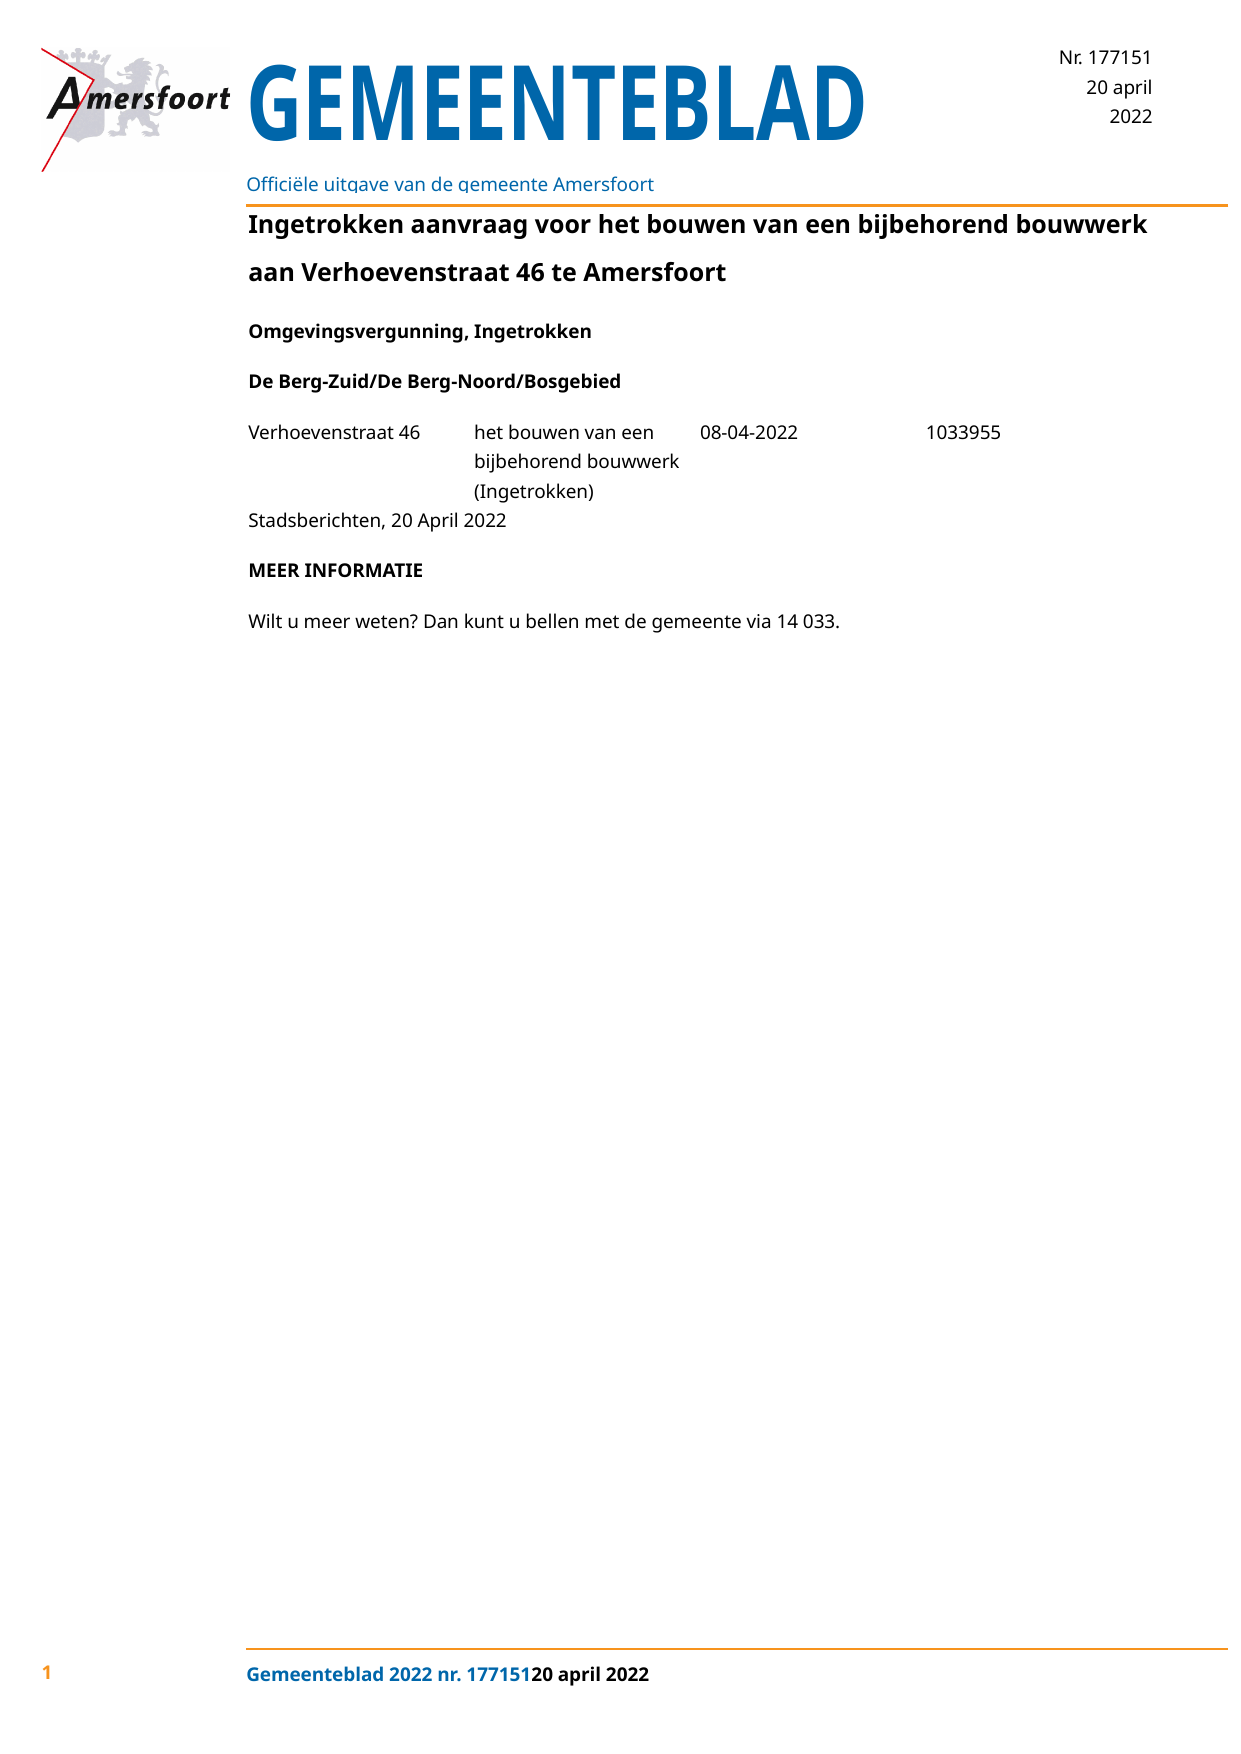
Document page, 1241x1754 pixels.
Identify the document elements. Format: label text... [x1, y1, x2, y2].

table_header 08-04-2022 [700, 419, 926, 504]
text Wilt u meer weten? Dan kunt u bellen met de gemeente via 14 033. [248, 608, 1152, 633]
text Ingetrokken aanvraag voor het bouwen van een bijbehorend bouwwerk aan Verhoevenstraat 46 te Amersfoort [248, 207, 1152, 288]
text MEER INFORMATIE [248, 557, 1152, 583]
table_header het bouwen van een bijbehorend bouwwerk (Ingetrokken) [474, 419, 700, 504]
text De Berg-Zuid/De Berg-Noord/Bosgebied [248, 368, 1152, 394]
table_header 1033955 [926, 419, 1152, 504]
text Stadsberichten, 20 April 2022 [248, 507, 1152, 533]
picture [41, 47, 231, 172]
table_header Verhoevenstraat 46 [248, 419, 474, 504]
text Omgevingsvergunning, Ingetrokken [248, 318, 1152, 344]
